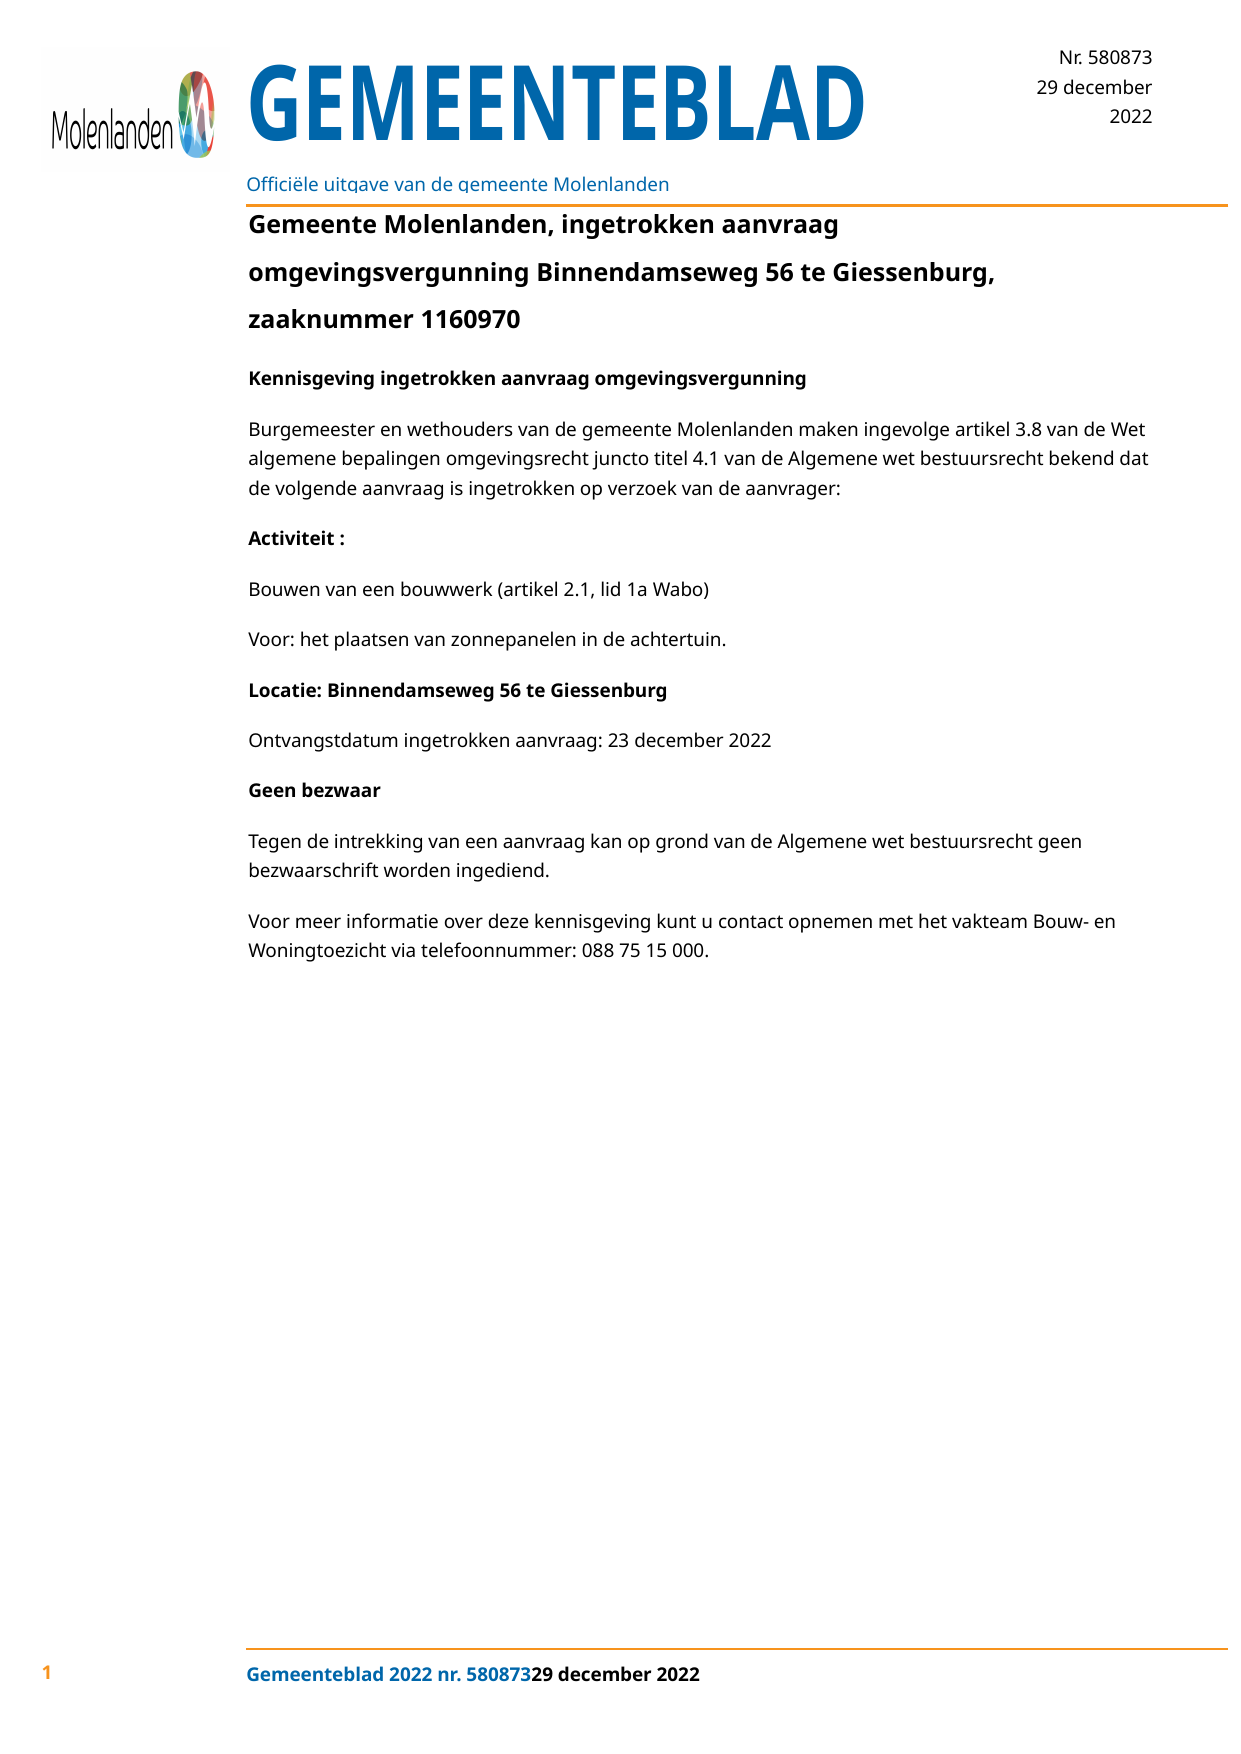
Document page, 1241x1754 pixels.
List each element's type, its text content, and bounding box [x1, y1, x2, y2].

text Geen bezwaar [248, 778, 1152, 803]
picture [41, 47, 231, 172]
text Gemeente Molenlanden, ingetrokken aanvraag omgevingsvergunning Binnendamseweg 56 te Giessenburg, zaaknummer 1160970 [248, 207, 1152, 336]
text Activiteit : [248, 526, 1152, 551]
text Locatie: Binnendamseweg 56 te Giessenburg [248, 677, 1152, 702]
text Voor: het plaatsen van zonnepanelen in de achtertuin. [248, 626, 1152, 652]
text Bouwen van een bouwwerk (artikel 2.1, lid 1a Wabo) [248, 576, 1152, 602]
text Voor meer informatie over deze kennisgeving kunt u contact opnemen met het vakteam Bouw- en Woningtoezicht via telefoonnummer: 088 75 15 000. [248, 908, 1152, 963]
text Kennisgeving ingetrokken aanvraag omgevingsvergunning [248, 366, 1152, 391]
text Ontvangstdatum ingetrokken aanvraag: 23 december 2022 [248, 727, 1152, 753]
text Burgemeester en wethouders van de gemeente Molenlanden maken ingevolge artikel 3.8 van de Wet algemene bepalingen omgevingsrecht juncto titel 4.1 van de Algemene wet bestuursrecht bekend dat de volgende aanvraag is ingetrokken op verzoek van de aanvrager: [248, 416, 1152, 501]
text Tegen de intrekking van een aanvraag kan op grond van de Algemene wet bestuursrecht geen bezwaarschrift worden ingediend. [248, 828, 1152, 883]
